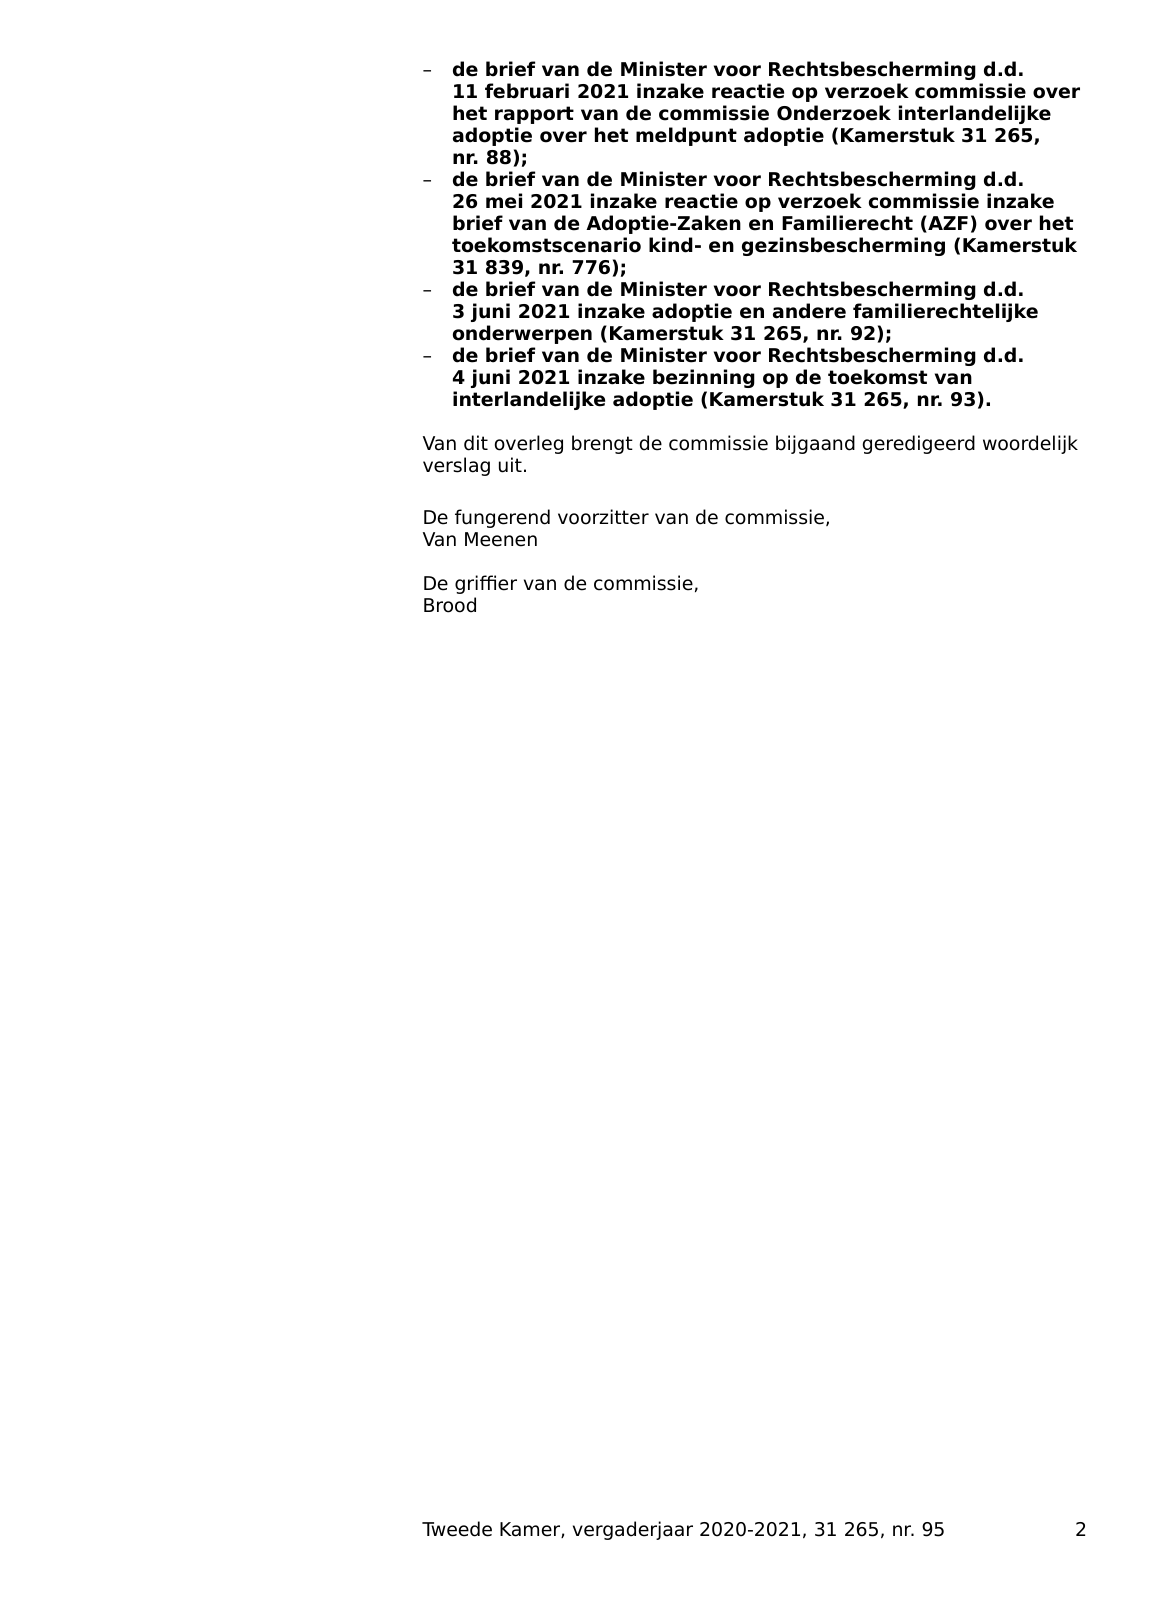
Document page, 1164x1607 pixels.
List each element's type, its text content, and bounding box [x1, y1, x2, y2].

text – de brief van de Minister voor Rechtsbescherming d.d. 3 juni 2021 inzake adoptie en andere familierechtelijke onderwerpen (Kamerstuk 31 265, nr. 92); [422, 279, 1087, 345]
text – de brief van de Minister voor Rechtsbescherming d.d. 26 mei 2021 inzake reactie op verzoek commissie inzake brief van de Adoptie-Zaken en Familierecht (AZF) over het toekomstscenario kind- en gezinsbescherming (Kamerstuk 31 839, nr. 776); [422, 169, 1087, 279]
text De fungerend voorzitter van de commissie, Van Meenen [422, 507, 1087, 551]
text – de brief van de Minister voor Rechtsbescherming d.d. 4 juni 2021 inzake bezinning op de toekomst van interlandelijke adoptie (Kamerstuk 31 265, nr. 93). [422, 345, 1087, 411]
text – de brief van de Minister voor Rechtsbescherming d.d. 11 februari 2021 inzake reactie op verzoek commissie over het rapport van de commissie Onderzoek interlandelijke adoptie over het meldpunt adoptie (Kamerstuk 31 265, nr. 88); [422, 59, 1087, 169]
text Van dit overleg brengt de commissie bijgaand geredigeerd woordelijk verslag uit. [422, 433, 1087, 477]
text De griffier van de commissie, Brood [422, 573, 1087, 617]
